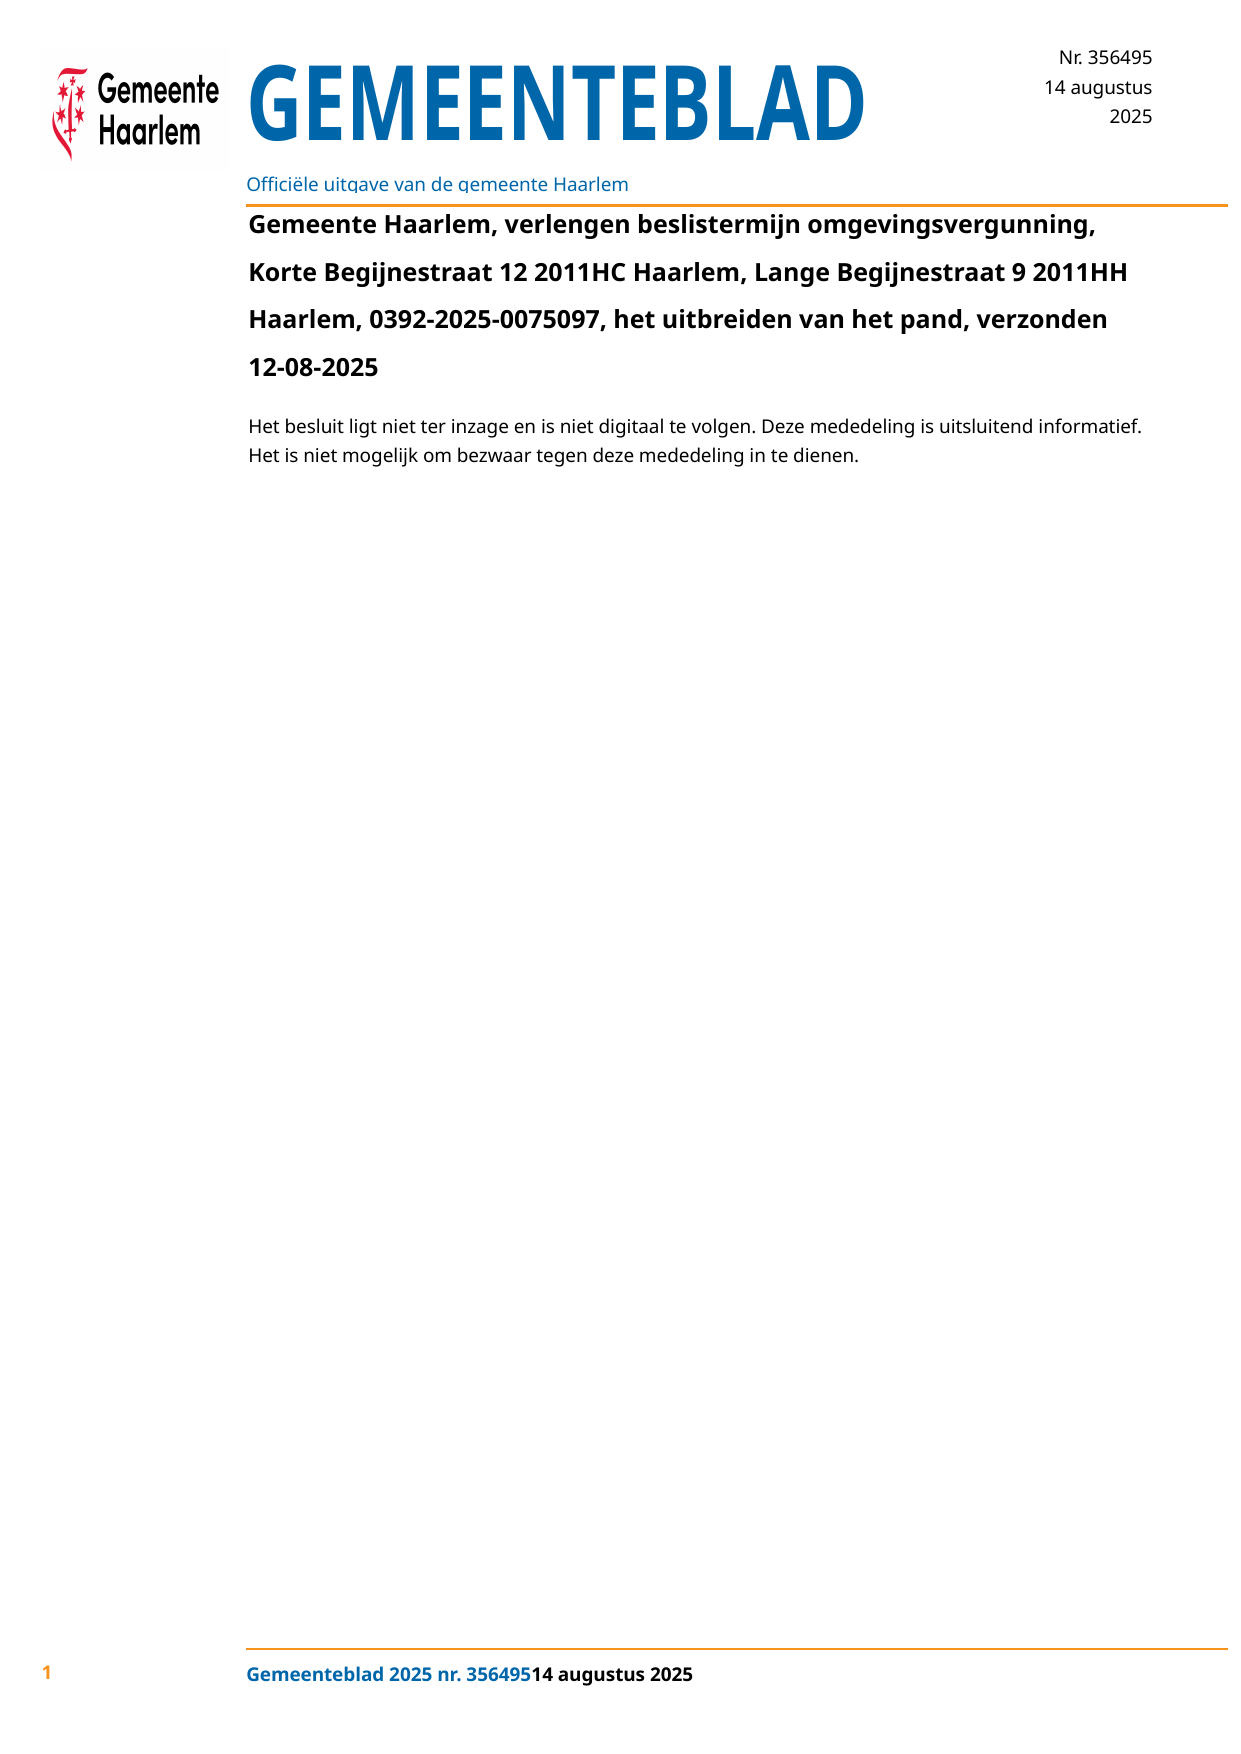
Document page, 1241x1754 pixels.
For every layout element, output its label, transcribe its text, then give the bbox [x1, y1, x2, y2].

text Het besluit ligt niet ter inzage en is niet digitaal te volgen. Deze mededeling is uitsluitend informatief. Het is niet mogelijk om bezwaar tegen deze mededeling in te dienen. [248, 413, 1152, 468]
text Gemeente Haarlem, verlengen beslistermijn omgevingsvergunning, Korte Begijnestraat 12 2011HC Haarlem, Lange Begijnestraat 9 2011HH Haarlem, 0392-2025-0075097, het uitbreiden van het pand, verzonden 12-08-2025 [248, 207, 1152, 384]
picture [41, 47, 231, 172]
